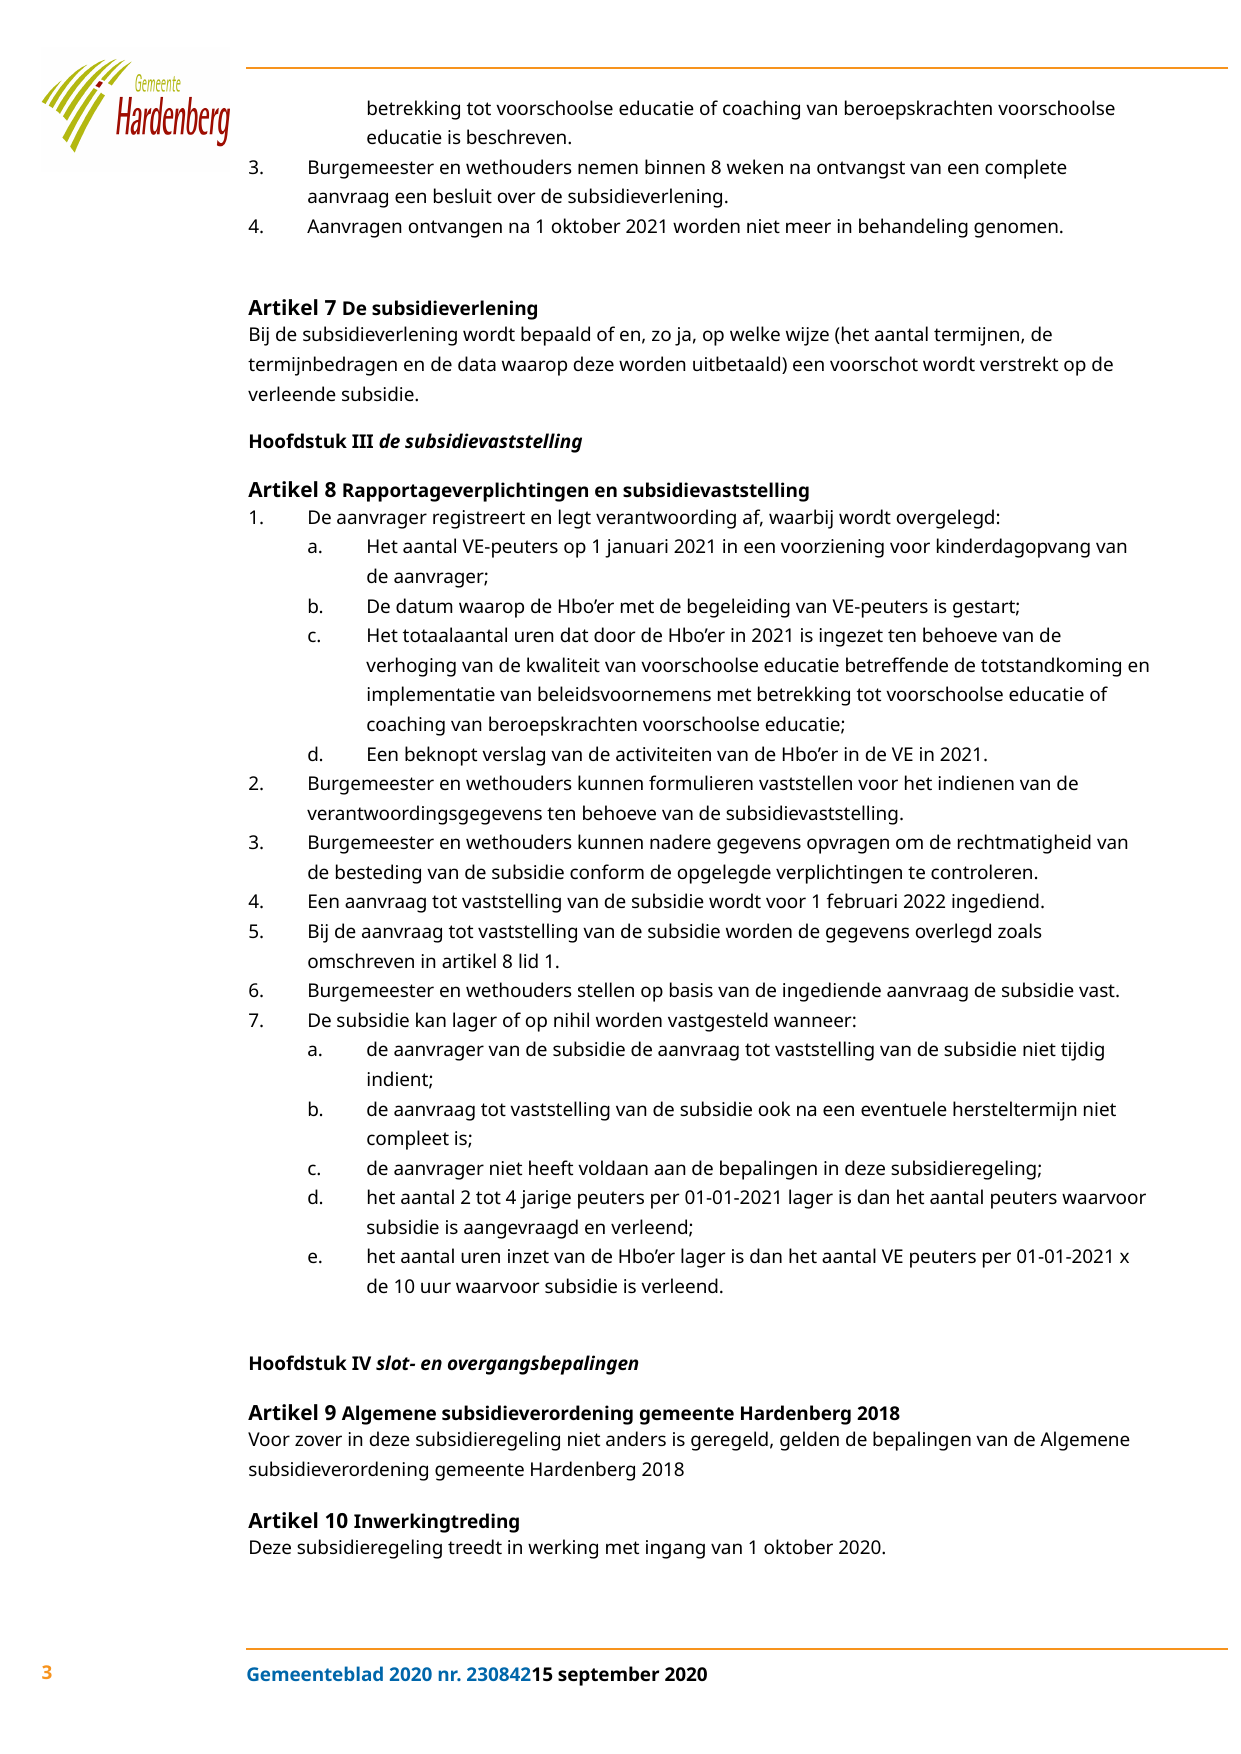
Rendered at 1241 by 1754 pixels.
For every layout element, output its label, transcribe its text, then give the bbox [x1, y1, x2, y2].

list Het aantal VE-peuters op 1 januari 2021 in een voorziening voor kinderdagopvang van de aanvrager; [307, 534, 1152, 589]
list de aanvrager niet heeft voldaan aan de bepalingen in deze subsidieregeling; [307, 1155, 1152, 1181]
text Bij de subsidieverlening wordt bepaald of en, zo ja, op welke wijze (het aantal termijnen, de termijnbedragen en de data waarop deze worden uitbetaald) een voorschot wordt verstrekt op de verleende subsidie. [248, 322, 1152, 406]
list Aanvragen ontvangen na 1 oktober 2021 worden niet meer in behandeling genomen. [248, 213, 1152, 239]
list het aantal 2 tot 4 jarige peuters per 01-01-2021 lager is dan het aantal peuters waarvoor subsidie is aangevraagd en verleend; [307, 1184, 1152, 1240]
list de aanvraag tot vaststelling van de subsidie ook na een eventuele hersteltermijn niet compleet is; [307, 1096, 1152, 1151]
text Artikel 10 Inwerkingtreding [248, 1506, 1152, 1534]
text Artikel 9 Algemene subsidieverordening gemeente Hardenberg 2018 [248, 1398, 1152, 1426]
list betrekking tot voorschoolse educatie of coaching van beroepskrachten voorschoolse educatie is beschreven. [307, 95, 1152, 150]
list Burgemeester en wethouders nemen binnen 8 weken na ontvangst van een complete aanvraag een besluit over de subsidieverlening. [248, 154, 1152, 209]
list Burgemeester en wethouders stellen op basis van de ingediende aanvraag de subsidie vast. [248, 977, 1152, 1003]
list het aantal uren inzet van de Hbo’er lager is dan het aantal VE peuters per 01-01-2021 x de 10 uur waarvoor subsidie is verleend. [307, 1244, 1152, 1299]
text Voor zover in deze subsidieregeling niet anders is geregeld, gelden de bepalingen van de Algemene subsidieverordening gemeente Hardenberg 2018 [248, 1426, 1152, 1481]
list de aanvrager van de subsidie de aanvraag tot vaststelling van de subsidie niet tijdig indient; [307, 1037, 1152, 1092]
list De aanvrager registreert en legt verantwoording af, waarbij wordt overgelegd: [248, 504, 1152, 530]
list Bij de aanvraag tot vaststelling van de subsidie worden de gegevens overlegd zoals omschreven in artikel 8 lid 1. [248, 918, 1152, 973]
text Artikel 8 Rapportageverplichtingen en subsidievaststelling [248, 476, 1152, 504]
list Burgemeester en wethouders kunnen formulieren vaststellen voor het indienen van de verantwoordingsgegevens ten behoeve van de subsidievaststelling. [248, 770, 1152, 826]
list De datum waarop de Hbo’er met de begeleiding van VE-peuters is gestart; [307, 593, 1152, 618]
text Deze subsidieregeling treedt in werking met ingang van 1 oktober 2020. [248, 1534, 1152, 1560]
text Hoofdstuk IV slot- en overgangsbepalingen [248, 1348, 1152, 1377]
list Het totaalaantal uren dat door de Hbo’er in 2021 is ingezet ten behoeve van de verhoging van de kwaliteit van voorschoolse educatie betreffende de totstandkoming en implementatie van beleidsvoornemens met betrekking tot voorschoolse educatie of coaching van beroepskrachten voorschoolse educatie; [307, 622, 1152, 737]
list Burgemeester en wethouders kunnen nadere gegevens opvragen om de rechtmatigheid van de besteding van de subsidie conform de opgelegde verplichtingen te controleren. [248, 829, 1152, 885]
list Een aanvraag tot vaststelling van de subsidie wordt voor 1 februari 2022 ingediend. [248, 889, 1152, 914]
list De subsidie kan lager of op nihil worden vastgesteld wanneer: [248, 1007, 1152, 1033]
list Een beknopt verslag van de activiteiten van de Hbo’er in de VE in 2021. [307, 741, 1152, 766]
text Hoofdstuk III de subsidievaststelling [248, 426, 1152, 455]
text Artikel 7 De subsidieverlening [248, 293, 1152, 322]
picture [41, 47, 231, 172]
